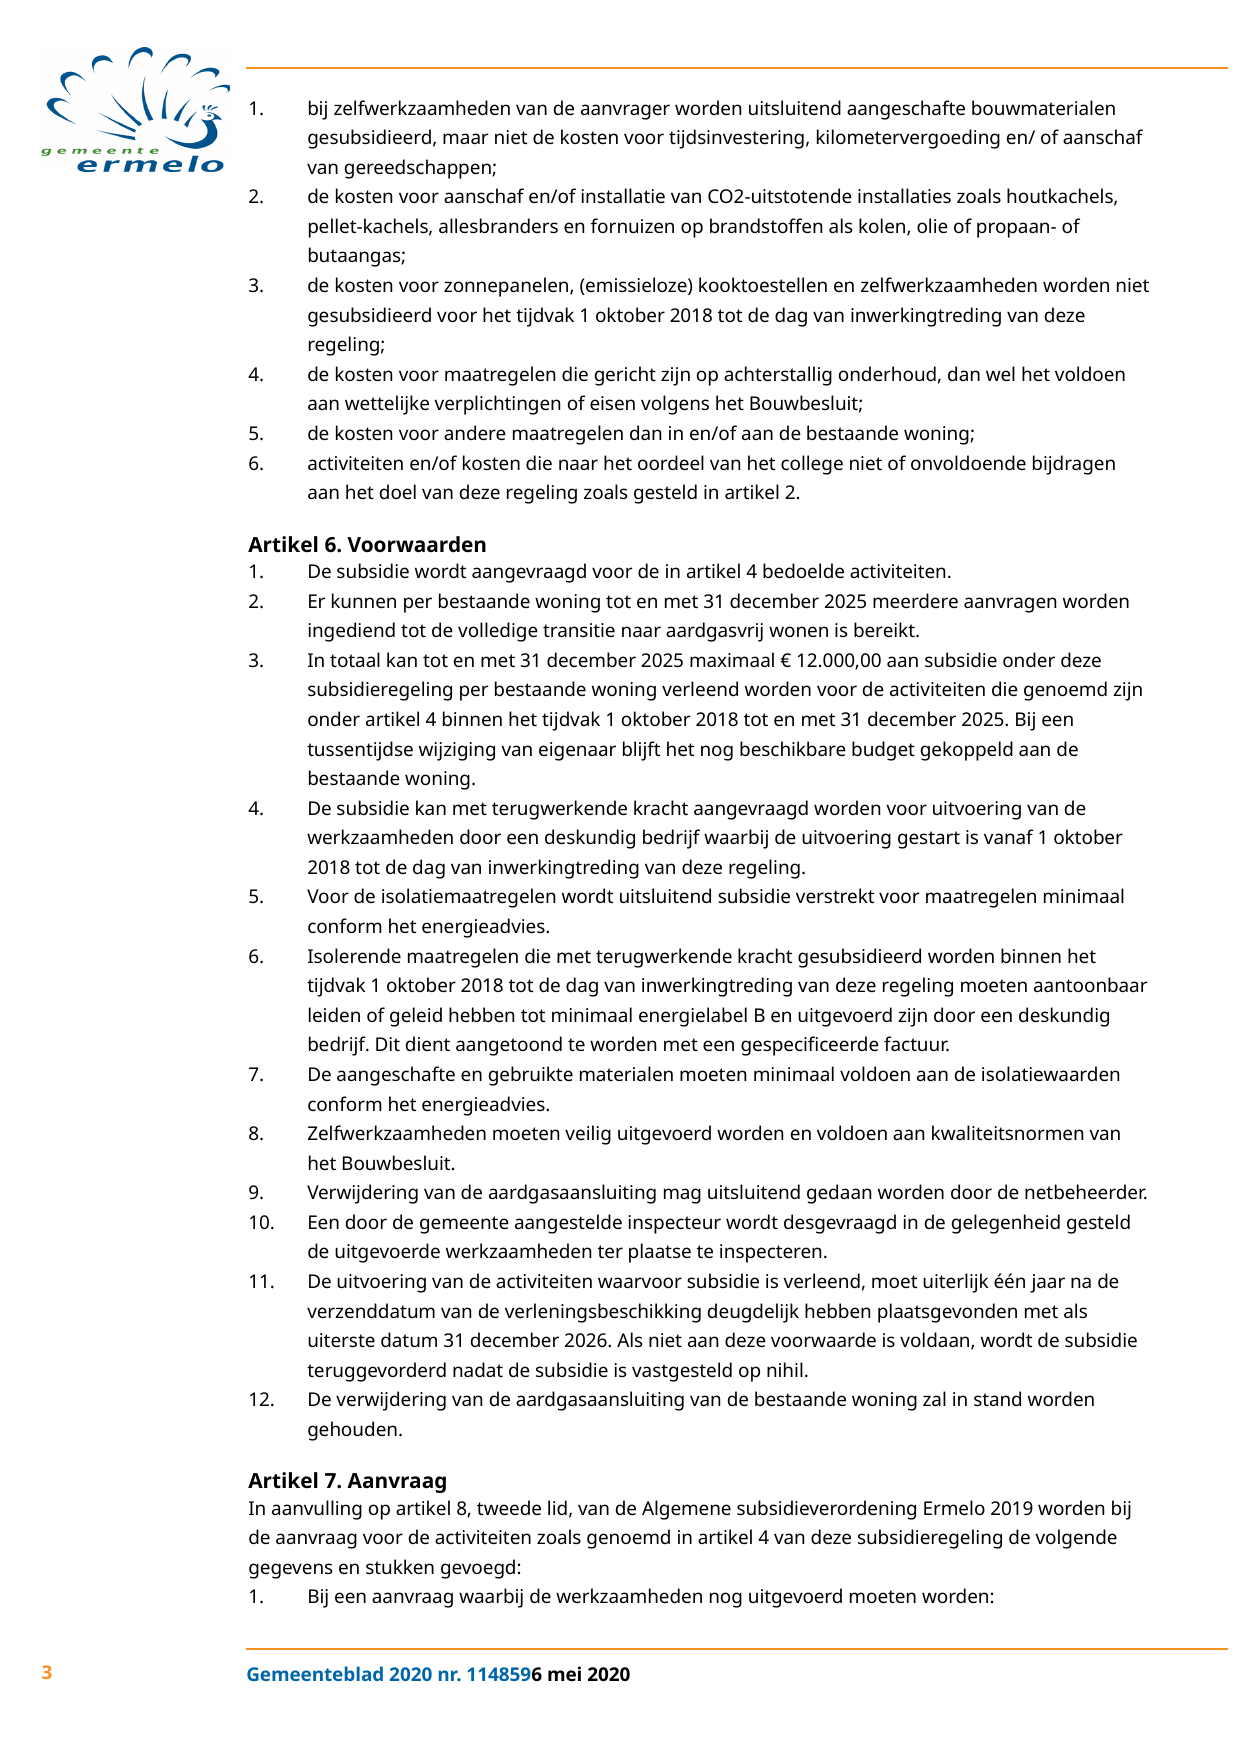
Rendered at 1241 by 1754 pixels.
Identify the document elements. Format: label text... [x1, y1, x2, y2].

list De uitvoering van de activiteiten waarvoor subsidie is verleend, moet uiterlijk één jaar na de verzenddatum van de verleningsbeschikking deugdelijk hebben plaatsgevonden met als uiterste datum 31 december 2026. Als niet aan deze voorwaarde is voldaan, wordt de subsidie teruggevorderd nadat de subsidie is vastgesteld op nihil. [248, 1268, 1152, 1383]
text In aanvulling op artikel 8, tweede lid, van de Algemene subsidieverordening Ermelo 2019 worden bij de aanvraag voor de activiteiten zoals genoemd in artikel 4 van deze subsidieregeling de volgende gegevens en stukken gevoegd: [248, 1495, 1152, 1580]
list De subsidie kan met terugwerkende kracht aangevraagd worden voor uitvoering van de werkzaamheden door een deskundig bedrijf waarbij de uitvoering gestart is vanaf 1 oktober 2018 tot de dag van inwerkingtreding van deze regeling. [248, 795, 1152, 880]
text Artikel 6. Voorwaarden [248, 530, 1152, 558]
list Bij een aanvraag waarbij de werkzaamheden nog uitgevoerd moeten worden: [248, 1584, 1152, 1609]
list Een door de gemeente aangestelde inspecteur wordt desgevraagd in de gelegenheid gesteld de uitgevoerde werkzaamheden ter plaatse te inspecteren. [248, 1209, 1152, 1264]
list de kosten voor andere maatregelen dan in en/of aan de bestaande woning; [248, 420, 1152, 446]
list In totaal kan tot en met 31 december 2025 maximaal € 12.000,00 aan subsidie onder deze subsidieregeling per bestaande woning verleend worden voor de activiteiten die genoemd zijn onder artikel 4 binnen het tijdvak 1 oktober 2018 tot en met 31 december 2025. Bij een tussentijdse wijziging van eigenaar blijft het nog beschikbare budget gekoppeld aan de bestaande woning. [248, 647, 1152, 791]
list de kosten voor maatregelen die gericht zijn op achterstallig onderhoud, dan wel het voldoen aan wettelijke verplichtingen of eisen volgens het Bouwbesluit; [248, 361, 1152, 416]
list De subsidie wordt aangevraagd voor de in artikel 4 bedoelde activiteiten. [248, 558, 1152, 584]
list Voor de isolatiemaatregelen wordt uitsluitend subsidie verstrekt voor maatregelen minimaal conform het energieadvies. [248, 884, 1152, 939]
list De aangeschafte en gebruikte materialen moeten minimaal voldoen aan de isolatiewaarden conform het energieadvies. [248, 1061, 1152, 1116]
list de kosten voor zonnepanelen, (emissieloze) kooktoestellen en zelfwerkzaamheden worden niet gesubsidieerd voor het tijdvak 1 oktober 2018 tot de dag van inwerkingtreding van deze regeling; [248, 272, 1152, 357]
picture [41, 47, 231, 172]
list Isolerende maatregelen die met terugwerkende kracht gesubsidieerd worden binnen het tijdvak 1 oktober 2018 tot de dag van inwerkingtreding van deze regeling moeten aantoonbaar leiden of geleid hebben tot minimaal energielabel B en uitgevoerd zijn door een deskundig bedrijf. Dit dient aangetoond te worden met een gespecificeerde factuur. [248, 943, 1152, 1057]
list Er kunnen per bestaande woning tot en met 31 december 2025 meerdere aanvragen worden ingediend tot de volledige transitie naar aardgasvrij wonen is bereikt. [248, 588, 1152, 643]
text Artikel 7. Aanvraag [248, 1467, 1152, 1495]
list de kosten voor aanschaf en/of installatie van CO2-uitstotende installaties zoals houtkachels, pellet-kachels, allesbranders en fornuizen op brandstoffen als kolen, olie of propaan- of butaangas; [248, 183, 1152, 268]
list De verwijdering van de aardgasaansluiting van de bestaande woning zal in stand worden gehouden. [248, 1387, 1152, 1442]
list bij zelfwerkzaamheden van de aanvrager worden uitsluitend aangeschafte bouwmaterialen gesubsidieerd, maar niet de kosten voor tijdsinvestering, kilometervergoeding en/ of aanschaf van gereedschappen; [248, 95, 1152, 180]
list Zelfwerkzaamheden moeten veilig uitgevoerd worden en voldoen aan kwaliteitsnormen van het Bouwbesluit. [248, 1120, 1152, 1176]
list activiteiten en/of kosten die naar het oordeel van het college niet of onvoldoende bijdragen aan het doel van deze regeling zoals gesteld in artikel 2. [248, 450, 1152, 505]
list Verwijdering van de aardgasaansluiting mag uitsluitend gedaan worden door de netbeheerder. [248, 1179, 1152, 1205]
